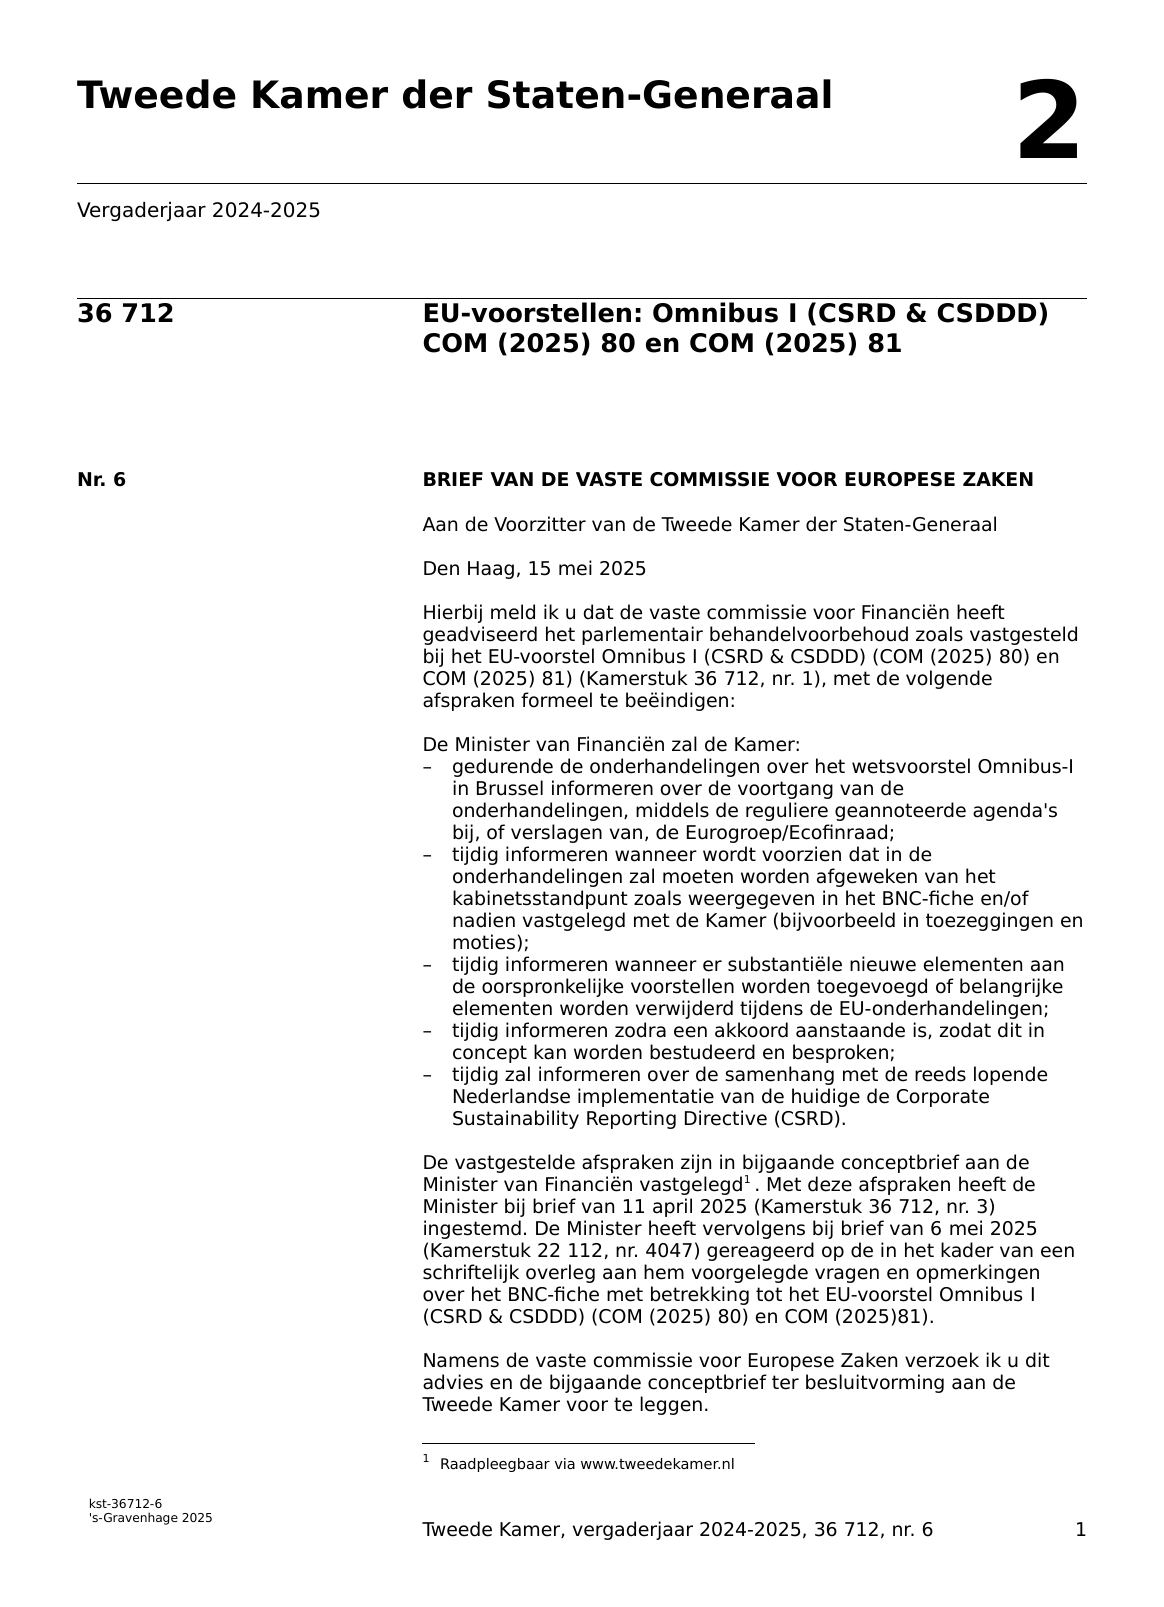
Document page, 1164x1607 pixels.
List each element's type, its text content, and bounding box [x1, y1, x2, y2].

table_header Tweede Kamer der Staten-Generaal [77, 59, 886, 183]
table_cell Vergaderjaar 2024-2025 [77, 184, 1087, 298]
text – tijdig zal informeren over de samenhang met de reeds lopende Nederlandse implementatie van de huidige de Corporate Sustainability Reporting Directive (CSRD). [422, 1064, 1087, 1129]
text – tijdig informeren wanneer er substantiële nieuwe elementen aan de oorspronkelijke voorstellen worden toegevoegd of belangrijke elementen worden verwijderd tijdens de EU-onderhandelingen; [422, 954, 1087, 1020]
text – tijdig informeren wanneer wordt voorzien dat in de onderhandelingen zal moeten worden afgeweken van het kabinetsstandpunt zoals weergegeven in het BNC-fiche en/of nadien vastgelegd met de Kamer (bijvoorbeeld in toezeggingen en moties); [422, 844, 1087, 954]
table_header 2 [886, 59, 1087, 183]
text Aan de Voorzitter van de Tweede Kamer der Staten-Generaal [422, 513, 1087, 536]
text Den Haag, 15 mei 2025 [422, 558, 1087, 580]
text – gedurende de onderhandelingen over het wetsvoorstel Omnibus-I in Brussel informeren over de voortgang van de onderhandelingen, middels de reguliere geannoteerde agenda's bij, of verslagen van, de Eurogroep/Ecofinraad; [422, 756, 1087, 844]
text Hierbij meld ik u dat de vaste commissie voor Financiën heeft geadviseerd het parlementair behandelvoorbehoud zoals vastgesteld bij het EU-voorstel Omnibus I (CSRD & CSDDD) (COM (2025) 80) en COM (2025) 81) (Kamerstuk 36 712, nr. 1), met de volgende afspraken formeel te beëindigen: [422, 602, 1087, 712]
text De vastgestelde afspraken zijn in bijgaande conceptbrief aan de Minister van Financiën vastgelegd. Met deze afspraken heeft de Minister bij brief van 11 april 2025 (Kamerstuk 36 712, nr. 3) ingestemd. De Minister heeft vervolgens bij brief van 6 mei 2025 (Kamerstuk 22 112, nr. 4047) gereageerd op de in het kader van een schriftelijk overleg aan hem voorgelegde vragen en opmerkingen over het BNC-fiche met betrekking tot het EU-voorstel Omnibus I (CSRD & CSDDD) (COM (2025) 80) en COM (2025)81). [422, 1152, 1087, 1328]
subtitle 36 712 EU-voorstellen: Omnibus I (CSRD & CSDDD) COM (2025) 80 en COM (2025) 81 [77, 299, 1087, 358]
text Raadpleegbaar via www.tweedekamer.nl [422, 1452, 1087, 1474]
subtitle Nr. 6 BRIEF VAN DE VASTE COMMISSIE VOOR EUROPESE ZAKEN [77, 469, 1087, 491]
text – tijdig informeren zodra een akkoord aanstaande is, zodat dit in concept kan worden bestudeerd en besproken; [422, 1020, 1087, 1064]
text Namens de vaste commissie voor Europese Zaken verzoek ik u dit advies en de bijgaande conceptbrief ter besluitvorming aan de Tweede Kamer voor te leggen. [422, 1350, 1087, 1416]
text kst-36712-6 [88, 1497, 323, 1511]
text 's-Gravenhage 2025 [88, 1511, 323, 1525]
text De Minister van Financiën zal de Kamer: [422, 734, 1087, 756]
